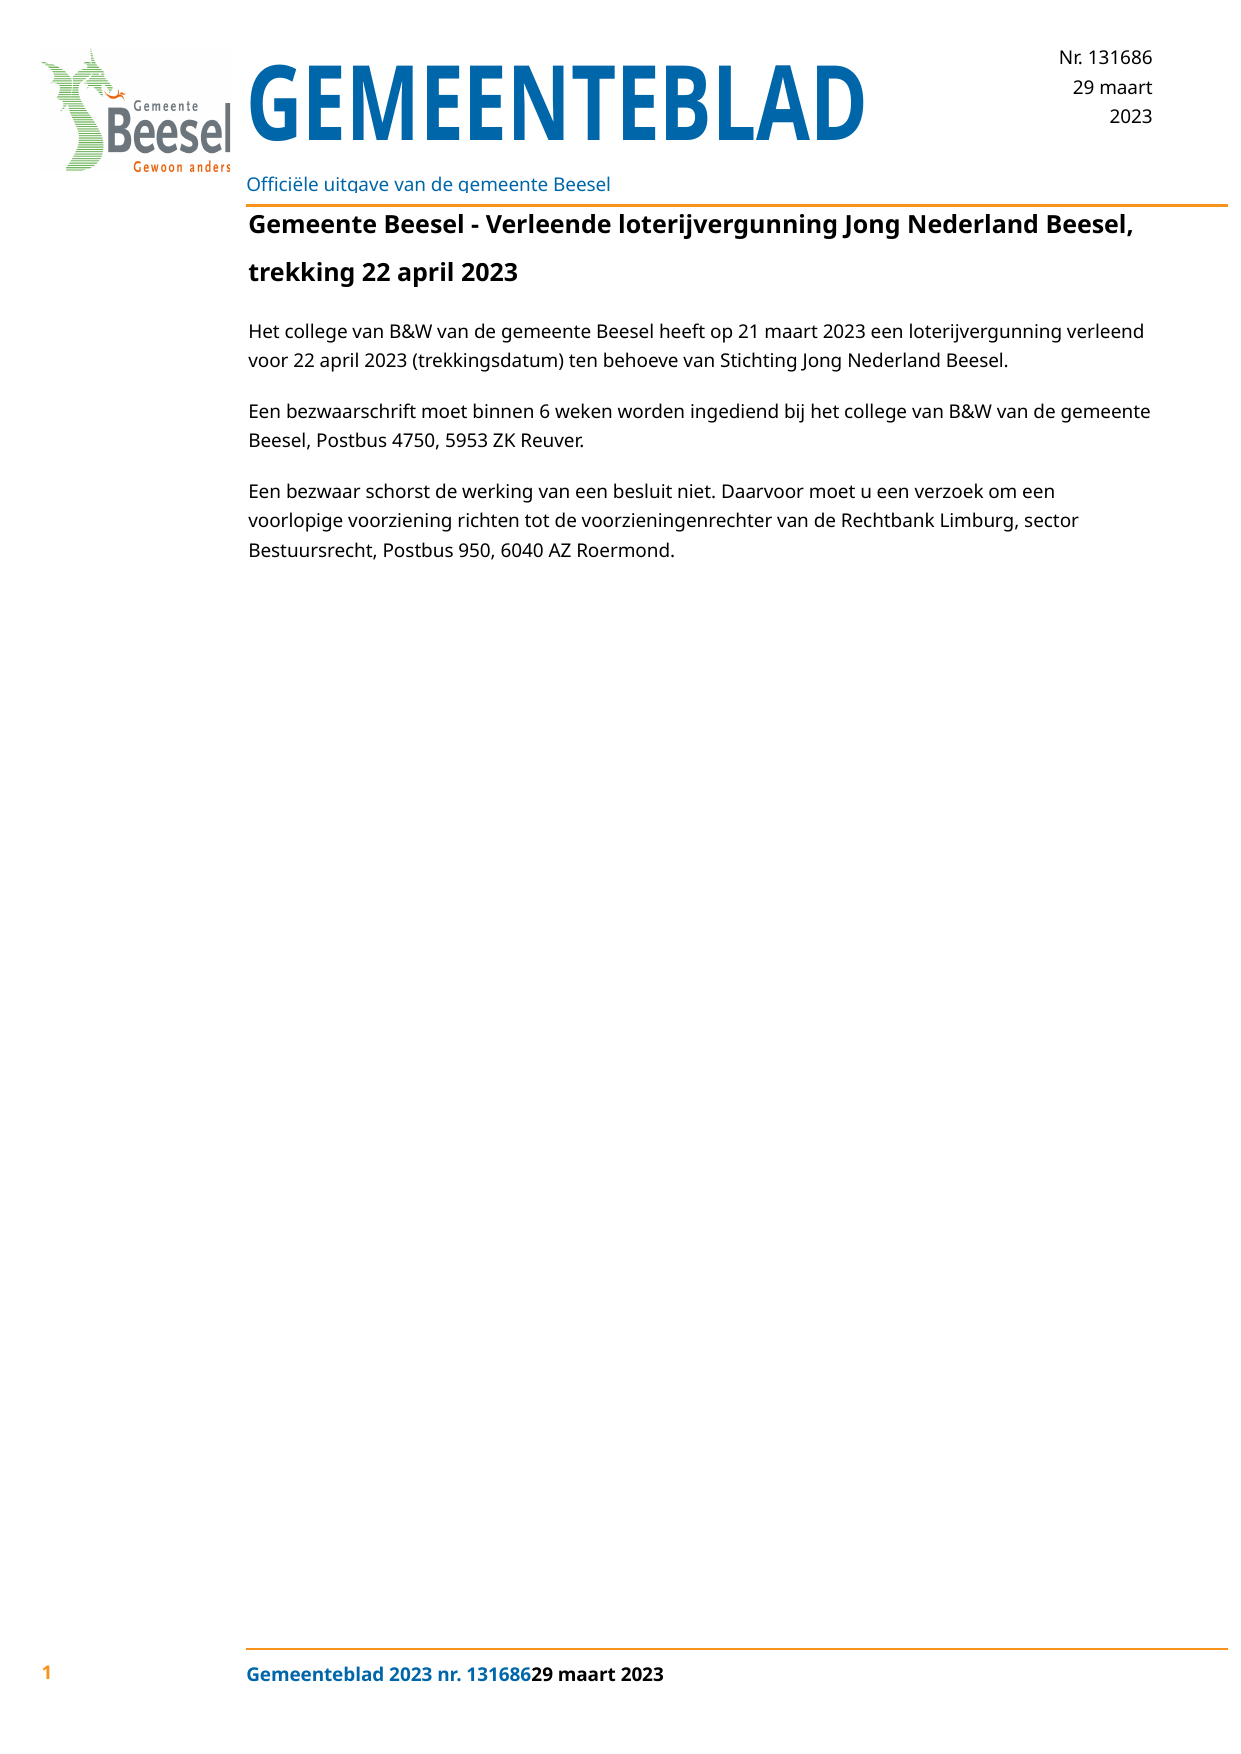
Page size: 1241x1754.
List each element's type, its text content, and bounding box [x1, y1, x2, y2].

text Een bezwaarschrift moet binnen 6 weken worden ingediend bij het college van B&W van de gemeente Beesel, Postbus 4750, 5953 ZK Reuver. [248, 398, 1152, 453]
text Het college van B&W van de gemeente Beesel heeft op 21 maart 2023 een loterijvergunning verleend voor 22 april 2023 (trekkingsdatum) ten behoeve van Stichting Jong Nederland Beesel. [248, 318, 1152, 373]
picture [41, 47, 231, 172]
text Gemeente Beesel - Verleende loterijvergunning Jong Nederland Beesel, trekking 22 april 2023 [248, 207, 1152, 288]
text Een bezwaar schorst de werking van een besluit niet. Daarvoor moet u een verzoek om een voorlopige voorziening richten tot de voorzieningenrechter van de Rechtbank Limburg, sector Bestuursrecht, Postbus 950, 6040 AZ Roermond. [248, 478, 1152, 563]
